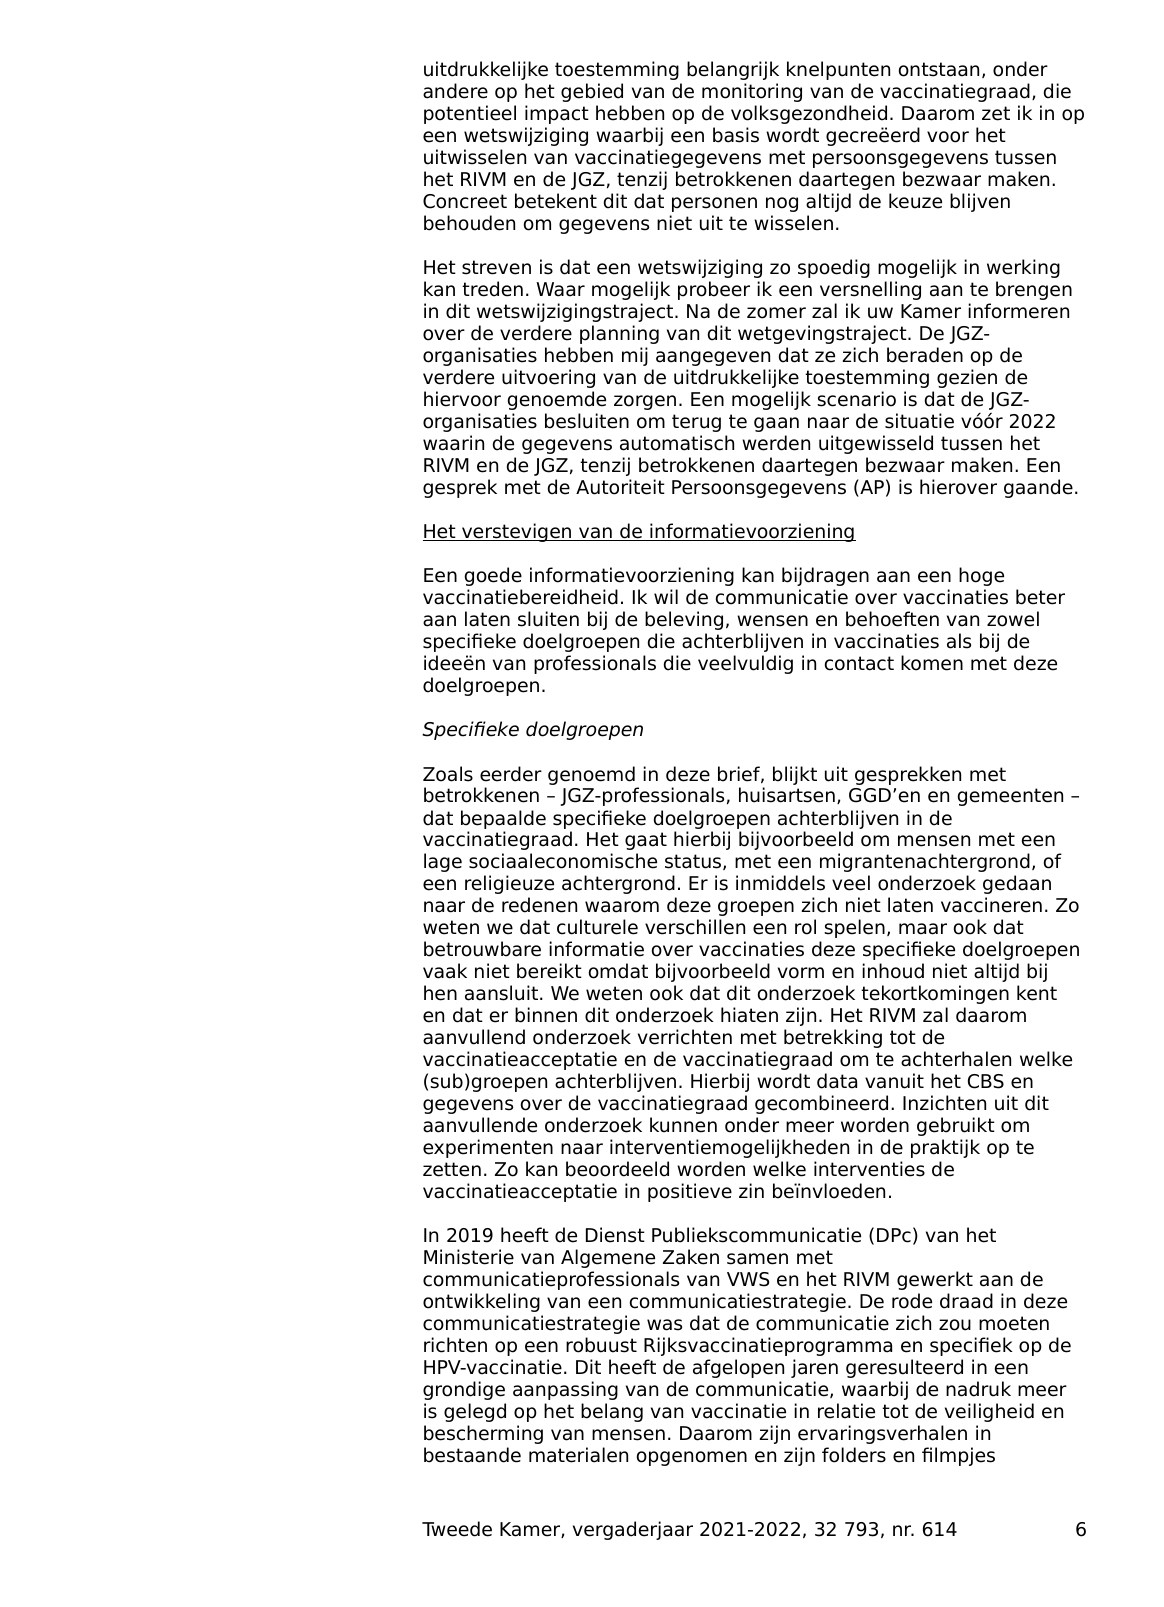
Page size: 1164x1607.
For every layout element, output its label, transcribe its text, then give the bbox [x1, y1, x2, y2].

text Het streven is dat een wetswijziging zo spoedig mogelijk in werking kan treden. Waar mogelijk probeer ik een versnelling aan te brengen in dit wetswijzigingstraject. Na de zomer zal ik uw Kamer informeren over de verdere planning van dit wetgevingstraject. De JGZ-organisaties hebben mij aangegeven dat ze zich beraden op de verdere uitvoering van de uitdrukkelijke toestemming gezien de hiervoor genoemde zorgen. Een mogelijk scenario is dat de JGZ-organisaties besluiten om terug te gaan naar de situatie vóór 2022 waarin de gegevens automatisch werden uitgewisseld tussen het RIVM en de JGZ, tenzij betrokkenen daartegen bezwaar maken. Een gesprek met de Autoriteit Persoonsgegevens (AP) is hierover gaande. [422, 257, 1087, 499]
subtitle Specifieke doelgroepen [422, 719, 1087, 741]
text In 2019 heeft de Dienst Publiekscommunicatie (DPc) van het Ministerie van Algemene Zaken samen met communicatieprofessionals van VWS en het RIVM gewerkt aan de ontwikkeling van een communicatiestrategie. De rode draad in deze communicatiestrategie was dat de communicatie zich zou moeten richten op een robuust Rijksvaccinatieprogramma en specifiek op de HPV-vaccinatie. Dit heeft de afgelopen jaren geresulteerd in een grondige aanpassing van de communicatie, waarbij de nadruk meer is gelegd op het belang van vaccinatie in relatie tot de veiligheid en bescherming van mensen. Daarom zijn ervaringsverhalen in bestaande materialen opgenomen en zijn folders en filmpjes [422, 1225, 1087, 1467]
subtitle Het verstevigen van de informatievoorziening [422, 521, 1087, 543]
text Zoals eerder genoemd in deze brief, blijkt uit gesprekken met betrokkenen – JGZ-professionals, huisartsen, GGD’en en gemeenten – dat bepaalde specifieke doelgroepen achterblijven in de vaccinatiegraad. Het gaat hierbij bijvoorbeeld om mensen met een lage sociaaleconomische status, met een migrantenachtergrond, of een religieuze achtergrond. Er is inmiddels veel onderzoek gedaan naar de redenen waarom deze groepen zich niet laten vaccineren. Zo weten we dat culturele verschillen een rol spelen, maar ook dat betrouwbare informatie over vaccinaties deze specifieke doelgroepen vaak niet bereikt omdat bijvoorbeeld vorm en inhoud niet altijd bij hen aansluit. We weten ook dat dit onderzoek tekortkomingen kent en dat er binnen dit onderzoek hiaten zijn. Het RIVM zal daarom aanvullend onderzoek verrichten met betrekking tot de vaccinatieacceptatie en de vaccinatiegraad om te achterhalen welke (sub)groepen achterblijven. Hierbij wordt data vanuit het CBS en gegevens over de vaccinatiegraad gecombineerd. Inzichten uit dit aanvullende onderzoek kunnen onder meer worden gebruikt om experimenten naar interventiemogelijkheden in de praktijk op te zetten. Zo kan beoordeeld worden welke interventies de vaccinatieacceptatie in positieve zin beïnvloeden. [422, 763, 1087, 1203]
text uitdrukkelijke toestemming belangrijk knelpunten ontstaan, onder andere op het gebied van de monitoring van de vaccinatiegraad, die potentieel impact hebben op de volksgezondheid. Daarom zet ik in op een wetswijziging waarbij een basis wordt gecreëerd voor het uitwisselen van vaccinatiegegevens met persoonsgegevens tussen het RIVM en de JGZ, tenzij betrokkenen daartegen bezwaar maken. Concreet betekent dit dat personen nog altijd de keuze blijven behouden om gegevens niet uit te wisselen. [422, 59, 1087, 235]
text Een goede informatievoorziening kan bijdragen aan een hoge vaccinatiebereidheid. Ik wil de communicatie over vaccinaties beter aan laten sluiten bij de beleving, wensen en behoeften van zowel specifieke doelgroepen die achterblijven in vaccinaties als bij de ideeën van professionals die veelvuldig in contact komen met deze doelgroepen. [422, 565, 1087, 697]
